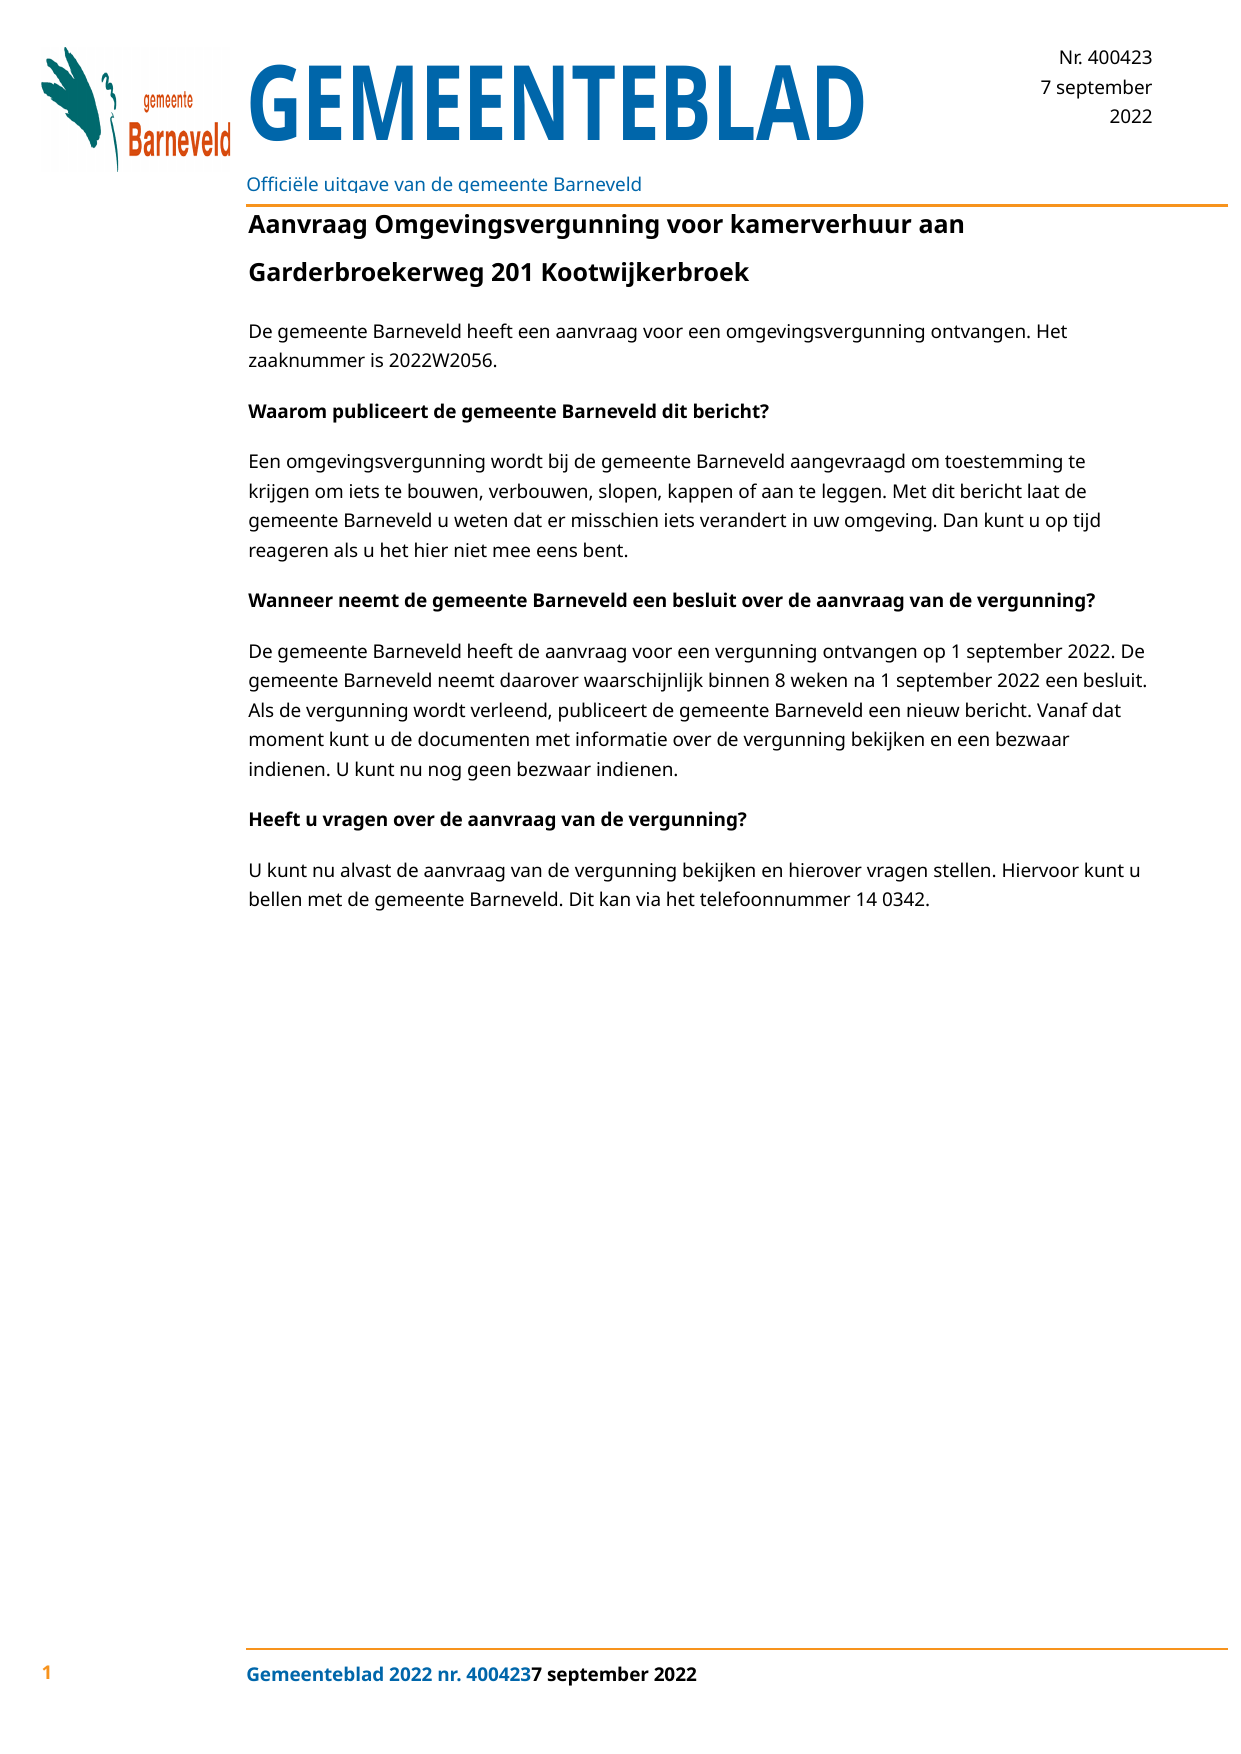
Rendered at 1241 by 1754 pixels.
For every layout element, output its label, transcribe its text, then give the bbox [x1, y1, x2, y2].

text De gemeente Barneveld heeft de aanvraag voor een vergunning ontvangen op 1 september 2022. De gemeente Barneveld neemt daarover waarschijnlijk binnen 8 weken na 1 september 2022 een besluit. Als de vergunning wordt verleend, publiceert de gemeente Barneveld een nieuw bericht. Vanaf dat moment kunt u de documenten met informatie over de vergunning bekijken en een bezwaar indienen. U kunt nu nog geen bezwaar indienen. [248, 638, 1152, 782]
text De gemeente Barneveld heeft een aanvraag voor een omgevingsvergunning ontvangen. Het zaaknummer is 2022W2056. [248, 318, 1152, 373]
text Wanneer neemt de gemeente Barneveld een besluit over de aanvraag van de vergunning? [248, 587, 1152, 613]
text Waarom publiceert de gemeente Barneveld dit bericht? [248, 398, 1152, 424]
text Aanvraag Omgevingsvergunning voor kamerverhuur aan Garderbroekerweg 201 Kootwijkerbroek [248, 207, 1152, 288]
text U kunt nu alvast de aanvraag van de vergunning bekijken en hierover vragen stellen. Hiervoor kunt u bellen met de gemeente Barneveld. Dit kan via het telefoonnummer 14 0342. [248, 857, 1152, 912]
text Heeft u vragen over de aanvraag van de vergunning? [248, 807, 1152, 832]
picture [41, 47, 231, 172]
text Een omgevingsvergunning wordt bij de gemeente Barneveld aangevraagd om toestemming te krijgen om iets te bouwen, verbouwen, slopen, kappen of aan te leggen. Met dit bericht laat de gemeente Barneveld u weten dat er misschien iets verandert in uw omgeving. Dan kunt u op tijd reageren als u het hier niet mee eens bent. [248, 448, 1152, 563]
